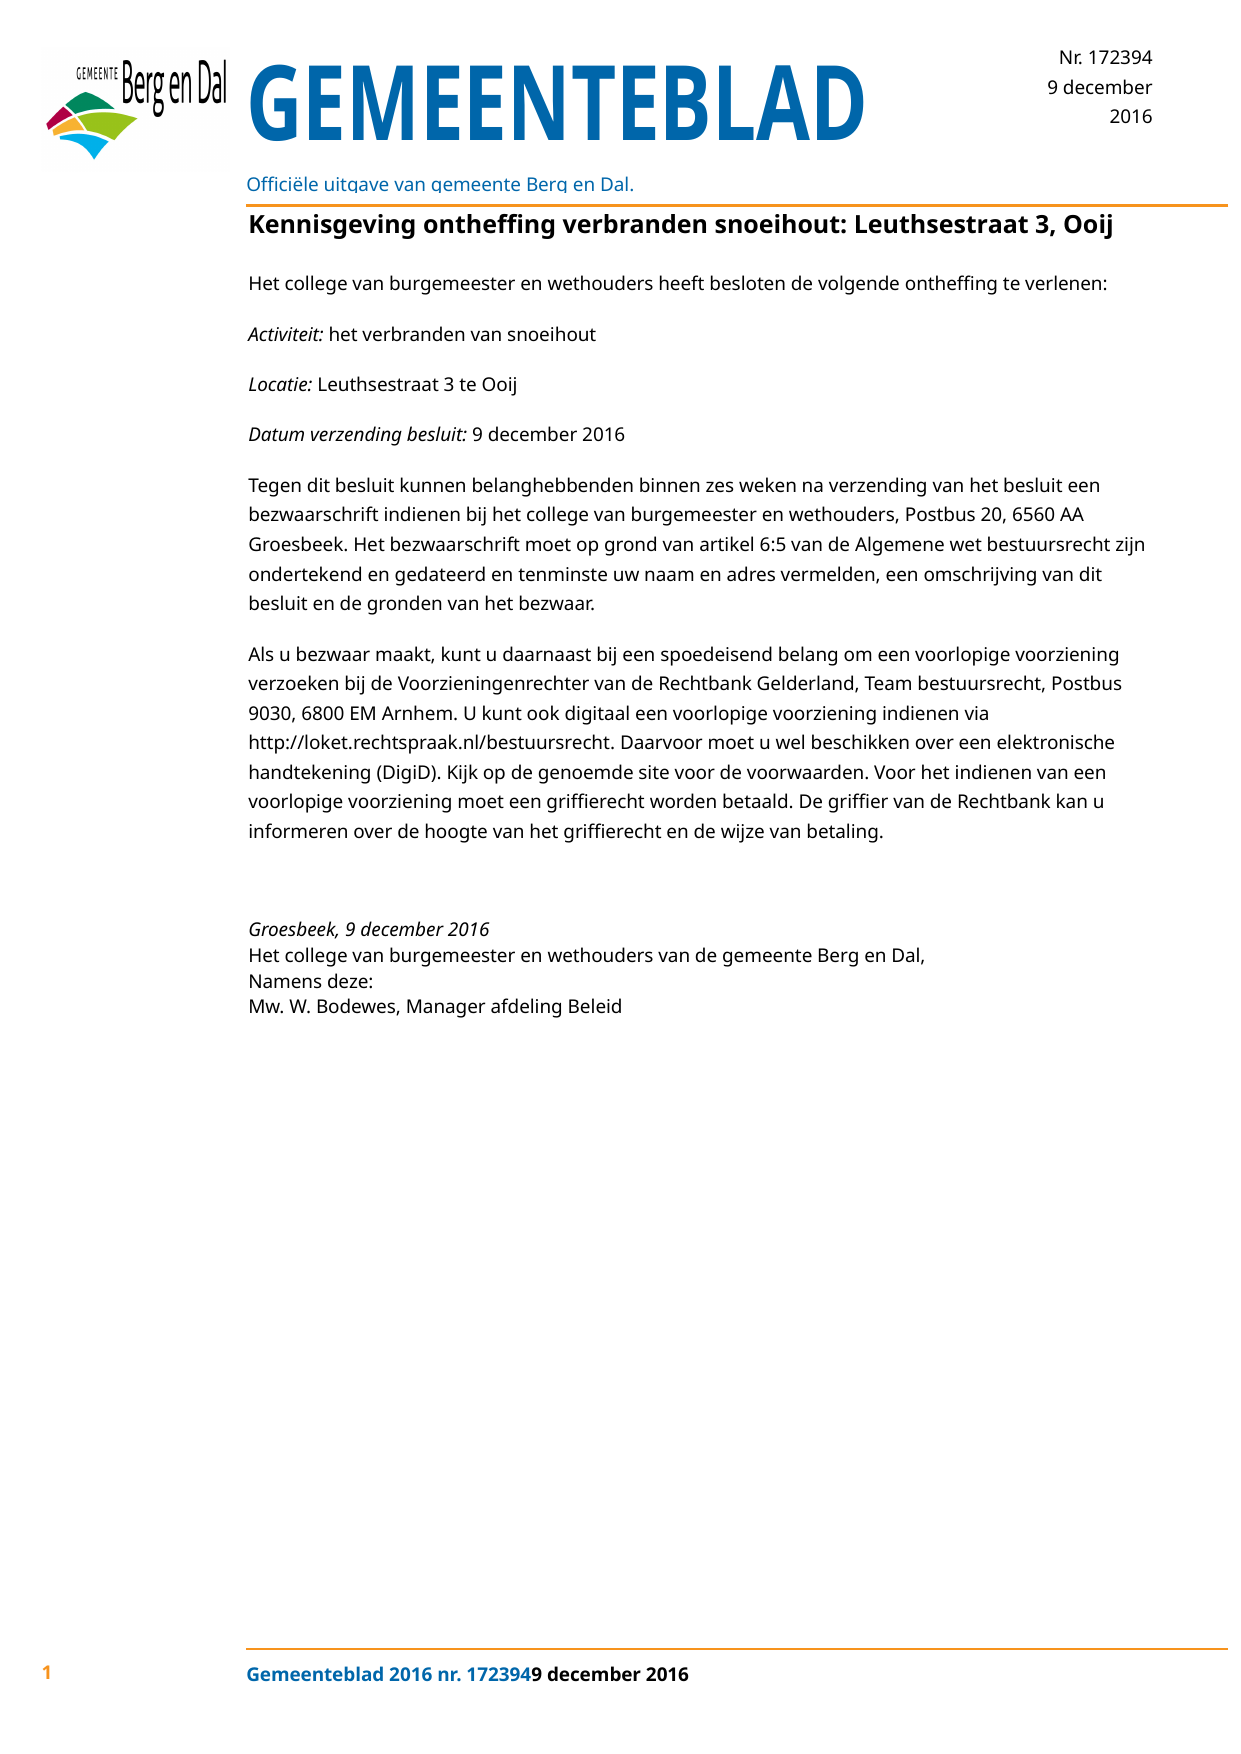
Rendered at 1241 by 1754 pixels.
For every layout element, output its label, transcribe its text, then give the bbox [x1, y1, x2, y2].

text Locatie: Leuthsestraat 3 te Ooij [248, 371, 1152, 397]
text Als u bezwaar maakt, kunt u daarnaast bij een spoedeisend belang om een voorlopige voorziening verzoeken bij de Voorzieningenrechter van de Rechtbank Gelderland, Team bestuursrecht, Postbus 9030, 6800 EM Arnhem. U kunt ook digitaal een voorlopige voorziening indienen via http://loket.rechtspraak.nl/bestuursrecht. Daarvoor moet u wel beschikken over een elektronische handtekening (DigiD). Kijk op de genoemde site voor de voorwaarden. Voor het indienen van een voorlopige voorziening moet een griffierecht worden betaald. De griffier van de Rechtbank kan u informeren over de hoogte van het griffierecht en de wijze van betaling. [248, 641, 1152, 844]
text Het college van burgemeester en wethouders van de gemeente Berg en Dal, [248, 942, 1152, 968]
text Mw. W. Bodewes, Manager afdeling Beleid [248, 994, 1152, 1019]
text Groesbeek, 9 december 2016 [248, 916, 1152, 942]
text Namens deze: [248, 968, 1152, 994]
picture [41, 47, 231, 172]
text Het college van burgemeester en wethouders heeft besloten de volgende ontheffing te verlenen: [248, 270, 1152, 296]
text Kennisgeving ontheffing verbranden snoeihout: Leuthsestraat 3, Ooij [248, 207, 1152, 241]
text Datum verzending besluit: 9 december 2016 [248, 422, 1152, 447]
text Activiteit: het verbranden van snoeihout [248, 321, 1152, 346]
text Tegen dit besluit kunnen belanghebbenden binnen zes weken na verzending van het besluit een bezwaarschrift indienen bij het college van burgemeester en wethouders, Postbus 20, 6560 AA Groesbeek. Het bezwaarschrift moet op grond van artikel 6:5 van de Algemene wet bestuursrecht zijn ondertekend en gedateerd en tenminste uw naam en adres vermelden, een omschrijving van dit besluit en de gronden van het bezwaar. [248, 472, 1152, 616]
